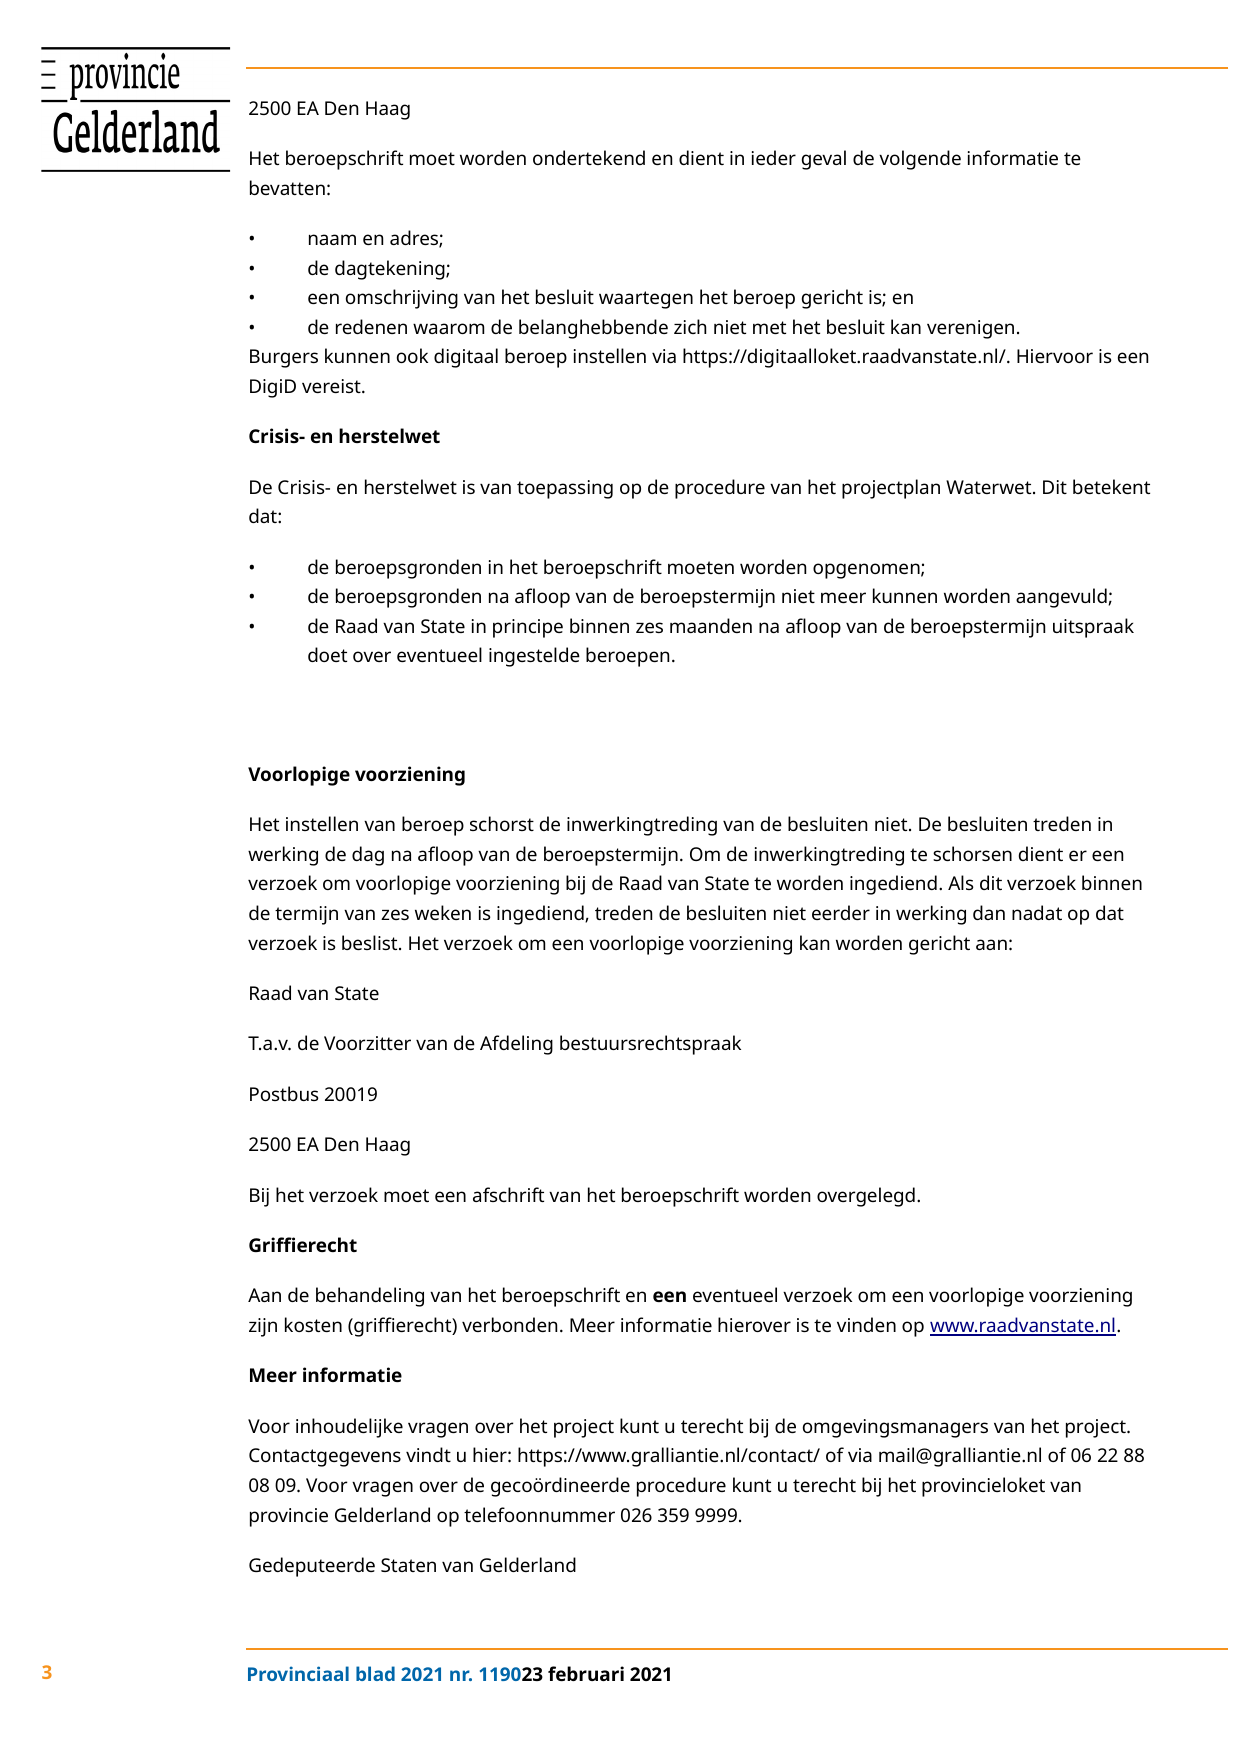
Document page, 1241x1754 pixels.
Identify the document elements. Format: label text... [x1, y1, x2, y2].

text Het beroepschrift moet worden ondertekend en dient in ieder geval de volgende informatie te bevatten: [248, 145, 1152, 201]
text 2500 EA Den Haag [248, 95, 1152, 121]
list de redenen waarom de belanghebbende zich niet met het besluit kan verenigen. [248, 314, 1152, 340]
text Aan de behandeling van het beroepschrift en een eventueel verzoek om een voorlopige voorziening zijn kosten (griffierecht) verbonden. Meer informatie hierover is te vinden op www.raadvanstate.nl. [248, 1283, 1152, 1338]
text De Crisis- en herstelwet is van toepassing op de procedure van het projectplan Waterwet. Dit betekent dat: [248, 474, 1152, 529]
text Voor inhoudelijke vragen over het project kunt u terecht bij de omgevingsmanagers van het project. Contactgegevens vindt u hier: https://www.gralliantie.nl/contact/ of via mail@gralliantie.nl of 06 22 88 08 09. Voor vragen over de gecoördineerde procedure kunt u terecht bij het provincieloket van provincie Gelderland op telefoonnummer 026 359 9999. [248, 1413, 1152, 1528]
text Crisis- en herstelwet [248, 423, 1152, 449]
text Bij het verzoek moet een afschrift van het beroepschrift worden overgelegd. [248, 1182, 1152, 1208]
text Voorlopige voorziening [248, 761, 1152, 787]
list de Raad van State in principe binnen zes maanden na afloop van de beroepstermijn uitspraak doet over eventueel ingestelde beroepen. [248, 613, 1152, 668]
text Burgers kunnen ook digitaal beroep instellen via https://digitaalloket.raadvanstate.nl/. Hiervoor is een DigiD vereist. [248, 343, 1152, 399]
list naam en adres; [248, 225, 1152, 251]
text Gedeputeerde Staten van Gelderland [248, 1552, 1152, 1578]
text Griffierecht [248, 1232, 1152, 1258]
text 2500 EA Den Haag [248, 1131, 1152, 1157]
list de dagtekening; [248, 255, 1152, 281]
text Postbus 20019 [248, 1081, 1152, 1107]
list een omschrijving van het besluit waartegen het beroep gericht is; en [248, 284, 1152, 310]
text T.a.v. de Voorzitter van de Afdeling bestuursrechtspraak [248, 1031, 1152, 1056]
text Raad van State [248, 980, 1152, 1006]
picture [41, 47, 231, 172]
text Het instellen van beroep schorst de inwerkingtreding van de besluiten niet. De besluiten treden in werking de dag na afloop van de beroepstermijn. Om de inwerkingtreding te schorsen dient er een verzoek om voorlopige voorziening bij de Raad van State te worden ingediend. Als dit verzoek binnen de termijn van zes weken is ingediend, treden de besluiten niet eerder in werking dan nadat op dat verzoek is beslist. Het verzoek om een voorlopige voorziening kan worden gericht aan: [248, 811, 1152, 956]
list de beroepsgronden na afloop van de beroepstermijn niet meer kunnen worden aangevuld; [248, 583, 1152, 609]
text Meer informatie [248, 1363, 1152, 1388]
list de beroepsgronden in het beroepschrift moeten worden opgenomen; [248, 554, 1152, 580]
